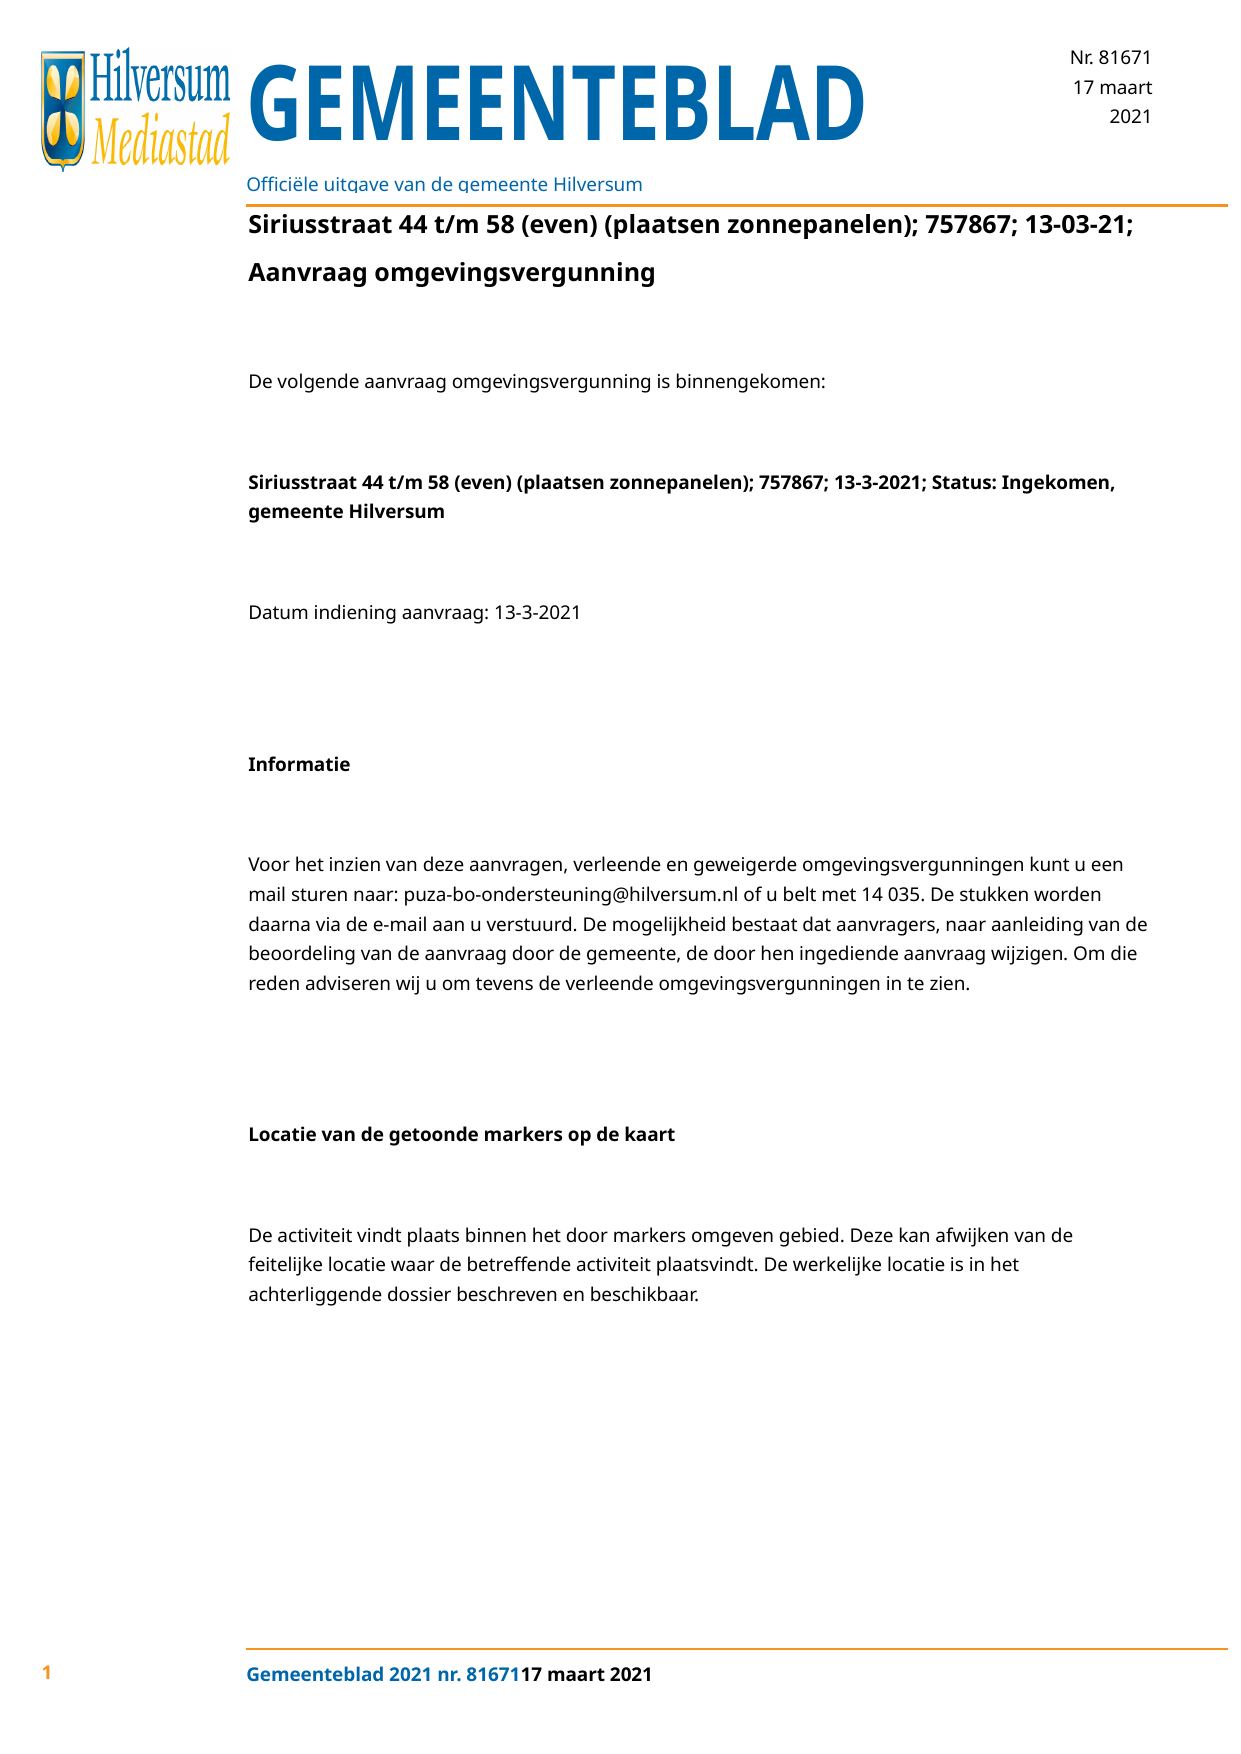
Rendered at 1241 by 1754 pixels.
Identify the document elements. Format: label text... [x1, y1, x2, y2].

picture [41, 47, 231, 172]
text Siriusstraat 44 t/m 58 (even) (plaatsen zonnepanelen); 757867; 13-03-21; Aanvraag omgevingsvergunning [248, 207, 1152, 288]
text De activiteit vindt plaats binnen het door markers omgeven gebied. Deze kan afwijken van de feitelijke locatie waar de betreffende activiteit plaatsvindt. De werkelijke locatie is in het achterliggende dossier beschreven en beschikbaar. [248, 1222, 1152, 1307]
text De volgende aanvraag omgevingsvergunning is binnengekomen: [248, 368, 1152, 394]
text Informatie [248, 751, 1152, 777]
text Siriusstraat 44 t/m 58 (even) (plaatsen zonnepanelen); 757867; 13-3-2021; Status: Ingekomen, gemeente Hilversum [248, 469, 1152, 524]
text Locatie van de getoonde markers op de kaart [248, 1121, 1152, 1147]
text Datum indiening aanvraag: 13-3-2021 [248, 599, 1152, 625]
text Voor het inzien van deze aanvragen, verleende en geweigerde omgevingsvergunningen kunt u een mail sturen naar: puza-bo-ondersteuning@hilversum.nl of u belt met 14 035. De stukken worden daarna via de e-mail aan u verstuurd. De mogelijkheid bestaat dat aanvragers, naar aanleiding van de beoordeling van de aanvraag door de gemeente, de door hen ingediende aanvraag wijzigen. Om die reden adviseren wij u om tevens de verleende omgevingsvergunningen in te zien. [248, 852, 1152, 996]
